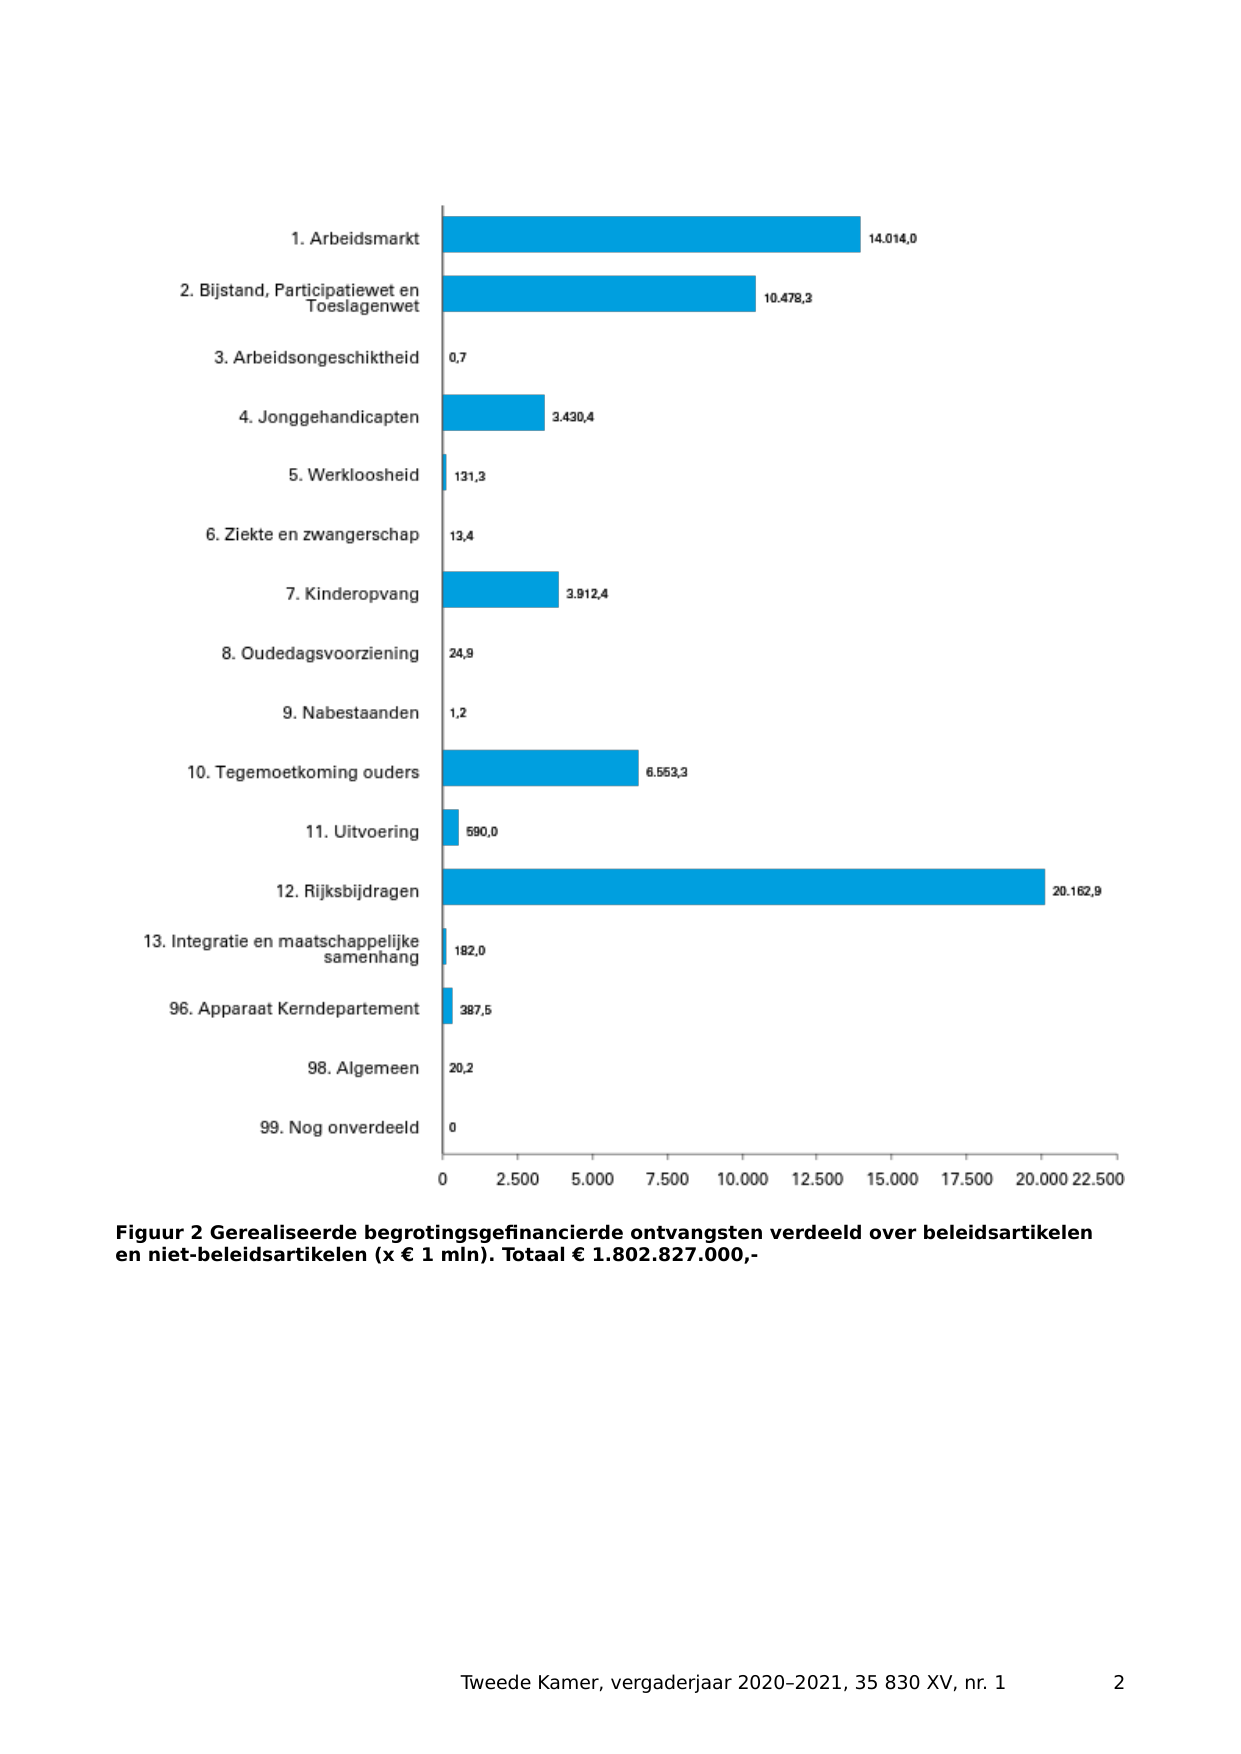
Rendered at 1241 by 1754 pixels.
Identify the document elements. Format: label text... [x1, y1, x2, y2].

title Figuur 2 Gerealiseerde begrotingsgefinancierde ontvangsten verdeeld over beleidsartikelen en niet-beleidsartikelen (x € 1 mln). Totaal € 1.802.827.000,- [115, 1222, 1125, 1266]
